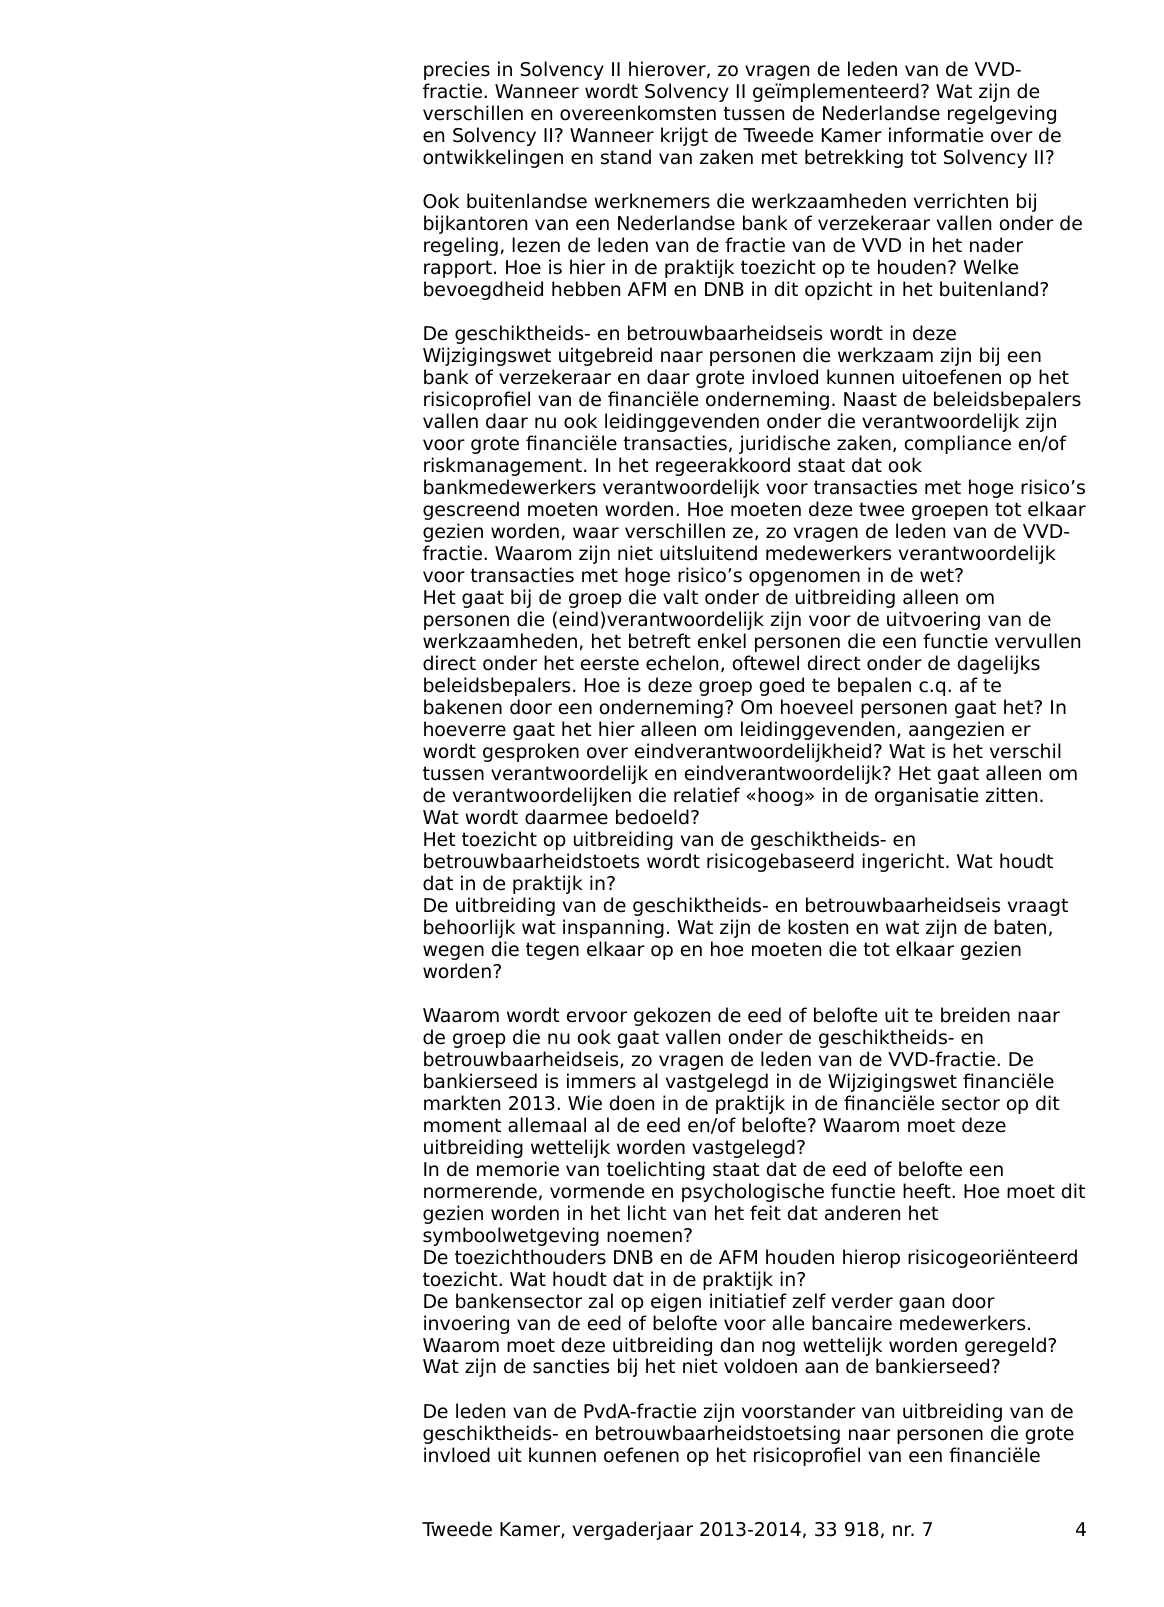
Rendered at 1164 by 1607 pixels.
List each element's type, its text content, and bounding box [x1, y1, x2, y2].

text Ook buitenlandse werknemers die werkzaamheden verrichten bij bijkantoren van een Nederlandse bank of verzekeraar vallen onder de regeling, lezen de leden van de fractie van de VVD in het nader rapport. Hoe is hier in de praktijk toezicht op te houden? Welke bevoegdheid hebben AFM en DNB in dit opzicht in het buitenland? [422, 191, 1087, 301]
text In de memorie van toelichting staat dat de eed of belofte een normerende, vormende en psychologische functie heeft. Hoe moet dit gezien worden in het licht van het feit dat anderen het symboolwetgeving noemen? [422, 1159, 1087, 1247]
text Wat zijn de sancties bij het niet voldoen aan de bankierseed? [422, 1356, 1087, 1378]
text De toezichthouders DNB en de AFM houden hierop risicogeoriënteerd toezicht. Wat houdt dat in de praktijk in? [422, 1247, 1087, 1291]
text precies in Solvency II hierover, zo vragen de leden van de VVD-fractie. Wanneer wordt Solvency II geïmplementeerd? Wat zijn de verschillen en overeenkomsten tussen de Nederlandse regelgeving en Solvency II? Wanneer krijgt de Tweede Kamer informatie over de ontwikkelingen en stand van zaken met betrekking tot Solvency II? [422, 59, 1087, 169]
text De geschiktheids- en betrouwbaarheidseis wordt in deze Wijzigingswet uitgebreid naar personen die werkzaam zijn bij een bank of verzekeraar en daar grote invloed kunnen uitoefenen op het risicoprofiel van de financiële onderneming. Naast de beleidsbepalers vallen daar nu ook leidinggevenden onder die verantwoordelijk zijn voor grote financiële transacties, juridische zaken, compliance en/of riskmanagement. In het regeerakkoord staat dat ook bankmedewerkers verantwoordelijk voor transacties met hoge risico’s gescreend moeten worden. Hoe moeten deze twee groepen tot elkaar gezien worden, waar verschillen ze, zo vragen de leden van de VVD-fractie. Waarom zijn niet uitsluitend medewerkers verantwoordelijk voor transacties met hoge risico’s opgenomen in de wet? [422, 323, 1087, 587]
text De leden van de PvdA-fractie zijn voorstander van uitbreiding van de geschiktheids- en betrouwbaarheidstoetsing naar personen die grote invloed uit kunnen oefenen op het risicoprofiel van een financiële [422, 1401, 1087, 1467]
text Waarom wordt ervoor gekozen de eed of belofte uit te breiden naar de groep die nu ook gaat vallen onder de geschiktheids- en betrouwbaarheidseis, zo vragen de leden van de VVD-fractie. De bankierseed is immers al vastgelegd in de Wijzigingswet financiële markten 2013. Wie doen in de praktijk in de financiële sector op dit moment allemaal al de eed en/of belofte? Waarom moet deze uitbreiding wettelijk worden vastgelegd? [422, 1005, 1087, 1159]
text De bankensector zal op eigen initiatief zelf verder gaan door invoering van de eed of belofte voor alle bancaire medewerkers. Waarom moet deze uitbreiding dan nog wettelijk worden geregeld? [422, 1291, 1087, 1356]
text De uitbreiding van de geschiktheids- en betrouwbaarheidseis vraagt behoorlijk wat inspanning. Wat zijn de kosten en wat zijn de baten, wegen die tegen elkaar op en hoe moeten die tot elkaar gezien worden? [422, 895, 1087, 983]
text Het gaat bij de groep die valt onder de uitbreiding alleen om personen die (eind)verantwoordelijk zijn voor de uitvoering van de werkzaamheden, het betreft enkel personen die een functie vervullen direct onder het eerste echelon, oftewel direct onder de dagelijks beleidsbepalers. Hoe is deze groep goed te bepalen c.q. af te bakenen door een onderneming? Om hoeveel personen gaat het? In hoeverre gaat het hier alleen om leidinggevenden, aangezien er wordt gesproken over eindverantwoordelijkheid? Wat is het verschil tussen verantwoordelijk en eindverantwoordelijk? Het gaat alleen om de verantwoordelijken die relatief «hoog» in de organisatie zitten. Wat wordt daarmee bedoeld? [422, 587, 1087, 829]
text Het toezicht op uitbreiding van de geschiktheids- en betrouwbaarheidstoets wordt risicogebaseerd ingericht. Wat houdt dat in de praktijk in? [422, 829, 1087, 895]
